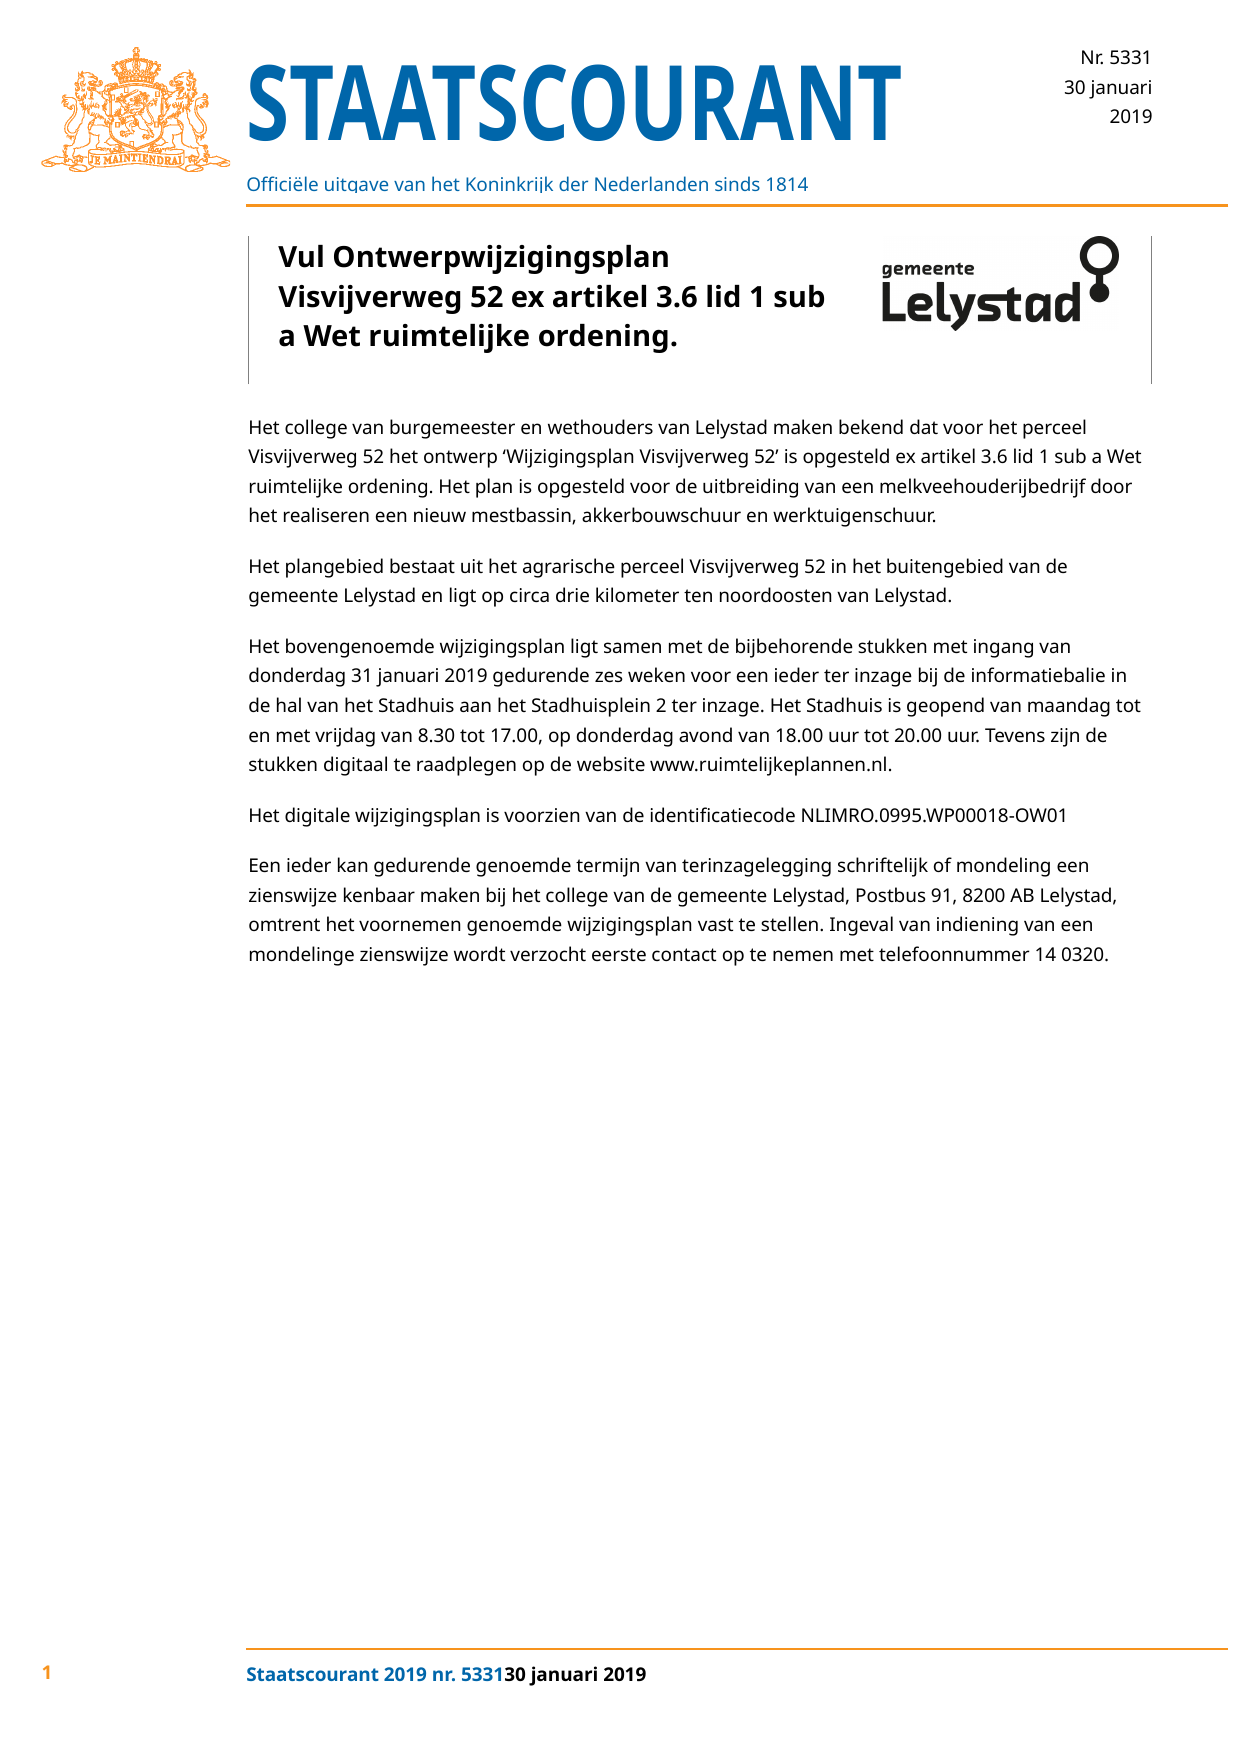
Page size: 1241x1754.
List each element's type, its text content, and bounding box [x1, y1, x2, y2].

text Het plangebied bestaat uit het agrarische perceel Visvijverweg 52 in het buitengebied van de gemeente Lelystad en ligt op circa drie kilometer ten noordoosten van Lelystad. [248, 553, 1152, 608]
text Het bovengenoemde wijzigingsplan ligt samen met de bijbehorende stukken met ingang van donderdag 31 januari 2019 gedurende zes weken voor een ieder ter inzage bij de informatiebalie in de hal van het Stadhuis aan het Stadhuisplein 2 ter inzage. Het Stadhuis is geopend van maandag tot en met vrijdag van 8.30 tot 17.00, op donderdag avond van 18.00 uur tot 20.00 uur. Tevens zijn de stukken digitaal te raadplegen op de website www.ruimtelijkeplannen.nl. [248, 633, 1152, 777]
table_header [850, 236, 1151, 384]
text Het digitale wijzigingsplan is voorzien van de identificatiecode NLIMRO.0995.WP00018-OW01 [248, 802, 1152, 828]
picture [41, 47, 231, 172]
text Het college van burgemeester en wethouders van Lelystad maken bekend dat voor het perceel Visvijverweg 52 het ontwerp ‘Wijzigingsplan Visvijverweg 52’ is opgesteld ex artikel 3.6 lid 1 sub a Wet ruimtelijke ordening. Het plan is opgesteld voor de uitbreiding van een melkveehouderijbedrijf door het realiseren een nieuw mestbassin, akkerbouwschuur en werktuigenschuur. [248, 414, 1152, 528]
text Een ieder kan gedurende genoemde termijn van terinzagelegging schriftelijk of mondeling een zienswijze kenbaar maken bij het college van de gemeente Lelystad, Postbus 91, 8200 AB Lelystad, omtrent het voornemen genoemde wijzigingsplan vast te stellen. Ingeval van indiening van een mondelinge zienswijze wordt verzocht eerste contact op te nemen met telefoonnummer 14 0320. [248, 852, 1152, 967]
picture [882, 236, 1119, 331]
table_header Vul Ontwerpwijzigingsplan Visvijverweg 52 ex artikel 3.6 lid 1 sub a Wet ruimtelijke ordening. [249, 236, 850, 384]
